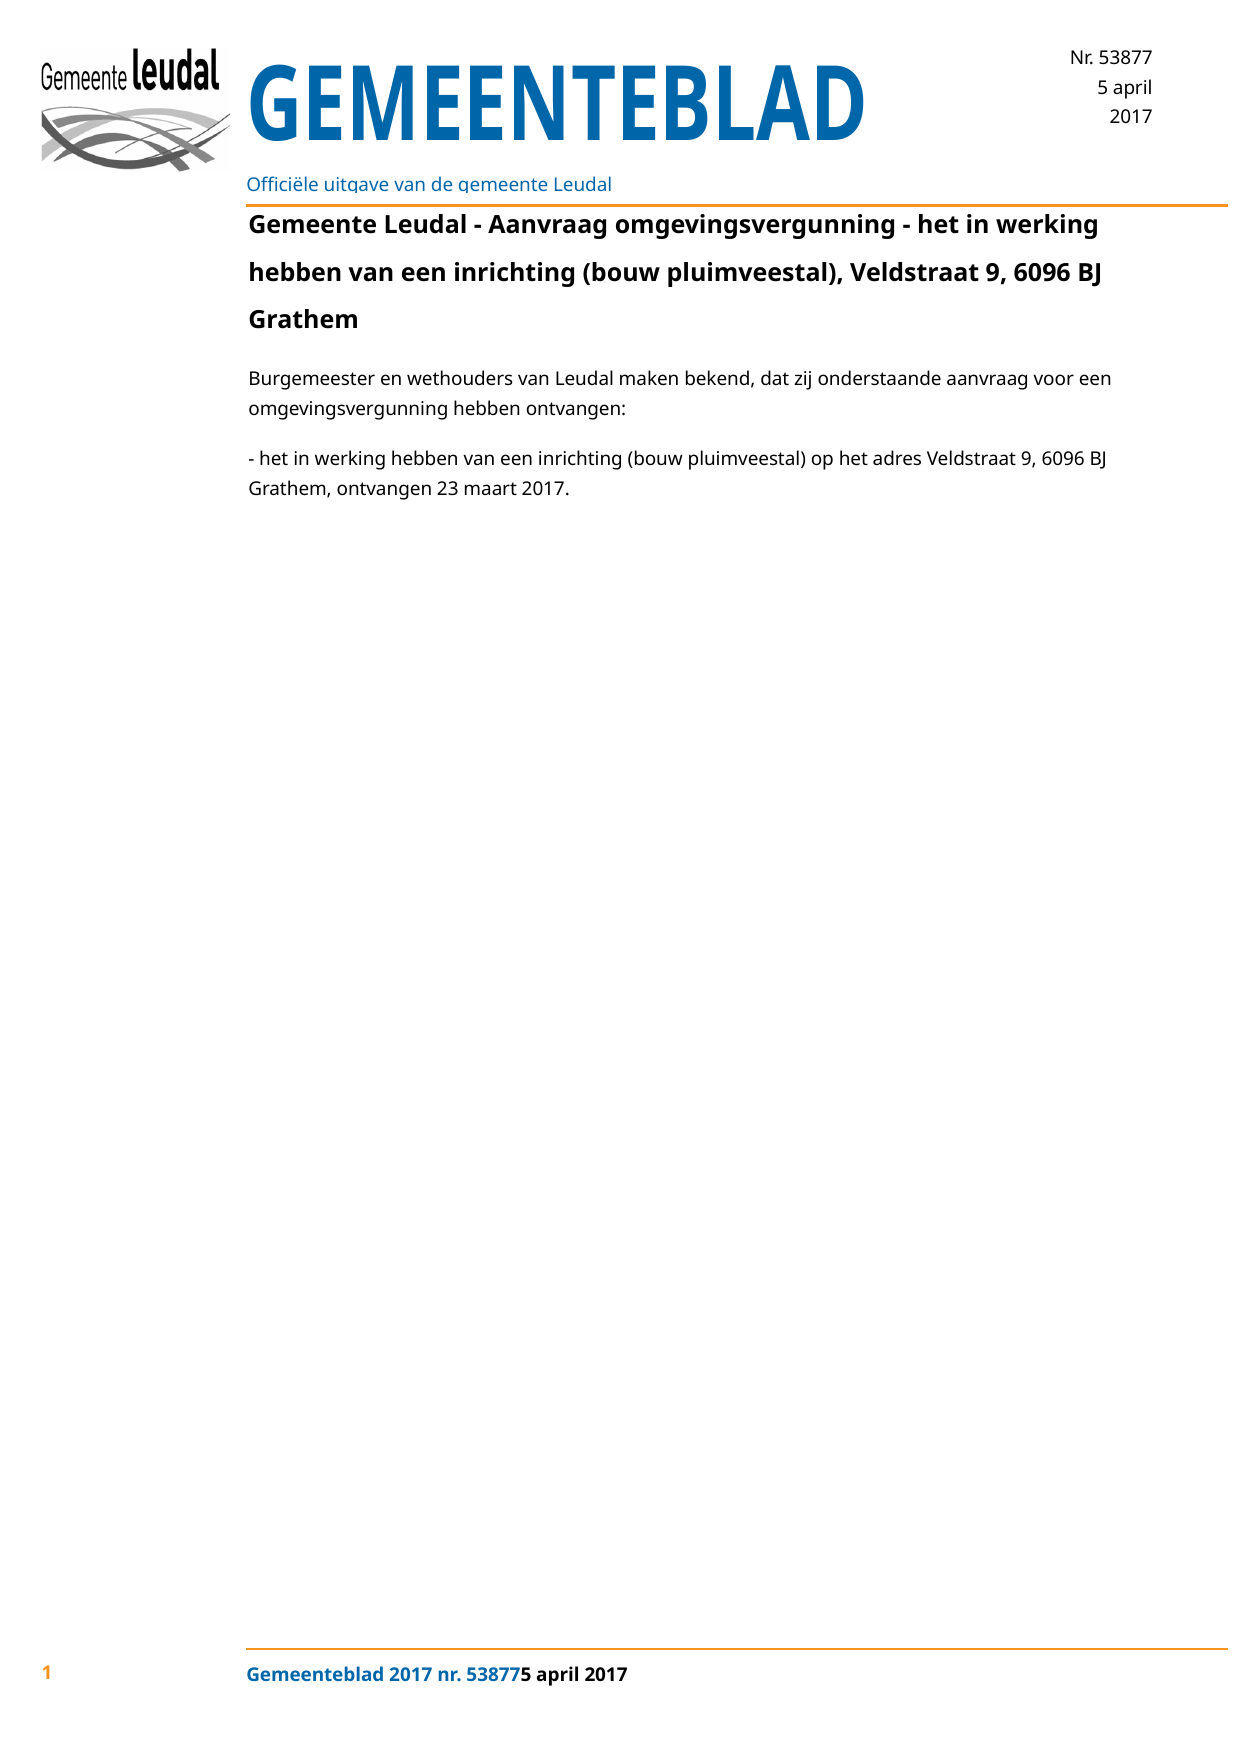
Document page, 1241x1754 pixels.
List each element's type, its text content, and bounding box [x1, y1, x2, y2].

picture [41, 47, 231, 172]
text - het in werking hebben van een inrichting (bouw pluimveestal) op het adres Veldstraat 9, 6096 BJ Grathem, ontvangen 23 maart 2017. [248, 446, 1152, 501]
text Burgemeester en wethouders van Leudal maken bekend, dat zij onderstaande aanvraag voor een omgevingsvergunning hebben ontvangen: [248, 366, 1152, 421]
text Gemeente Leudal - Aanvraag omgevingsvergunning - het in werking hebben van een inrichting (bouw pluimveestal), Veldstraat 9, 6096 BJ Grathem [248, 207, 1152, 336]
